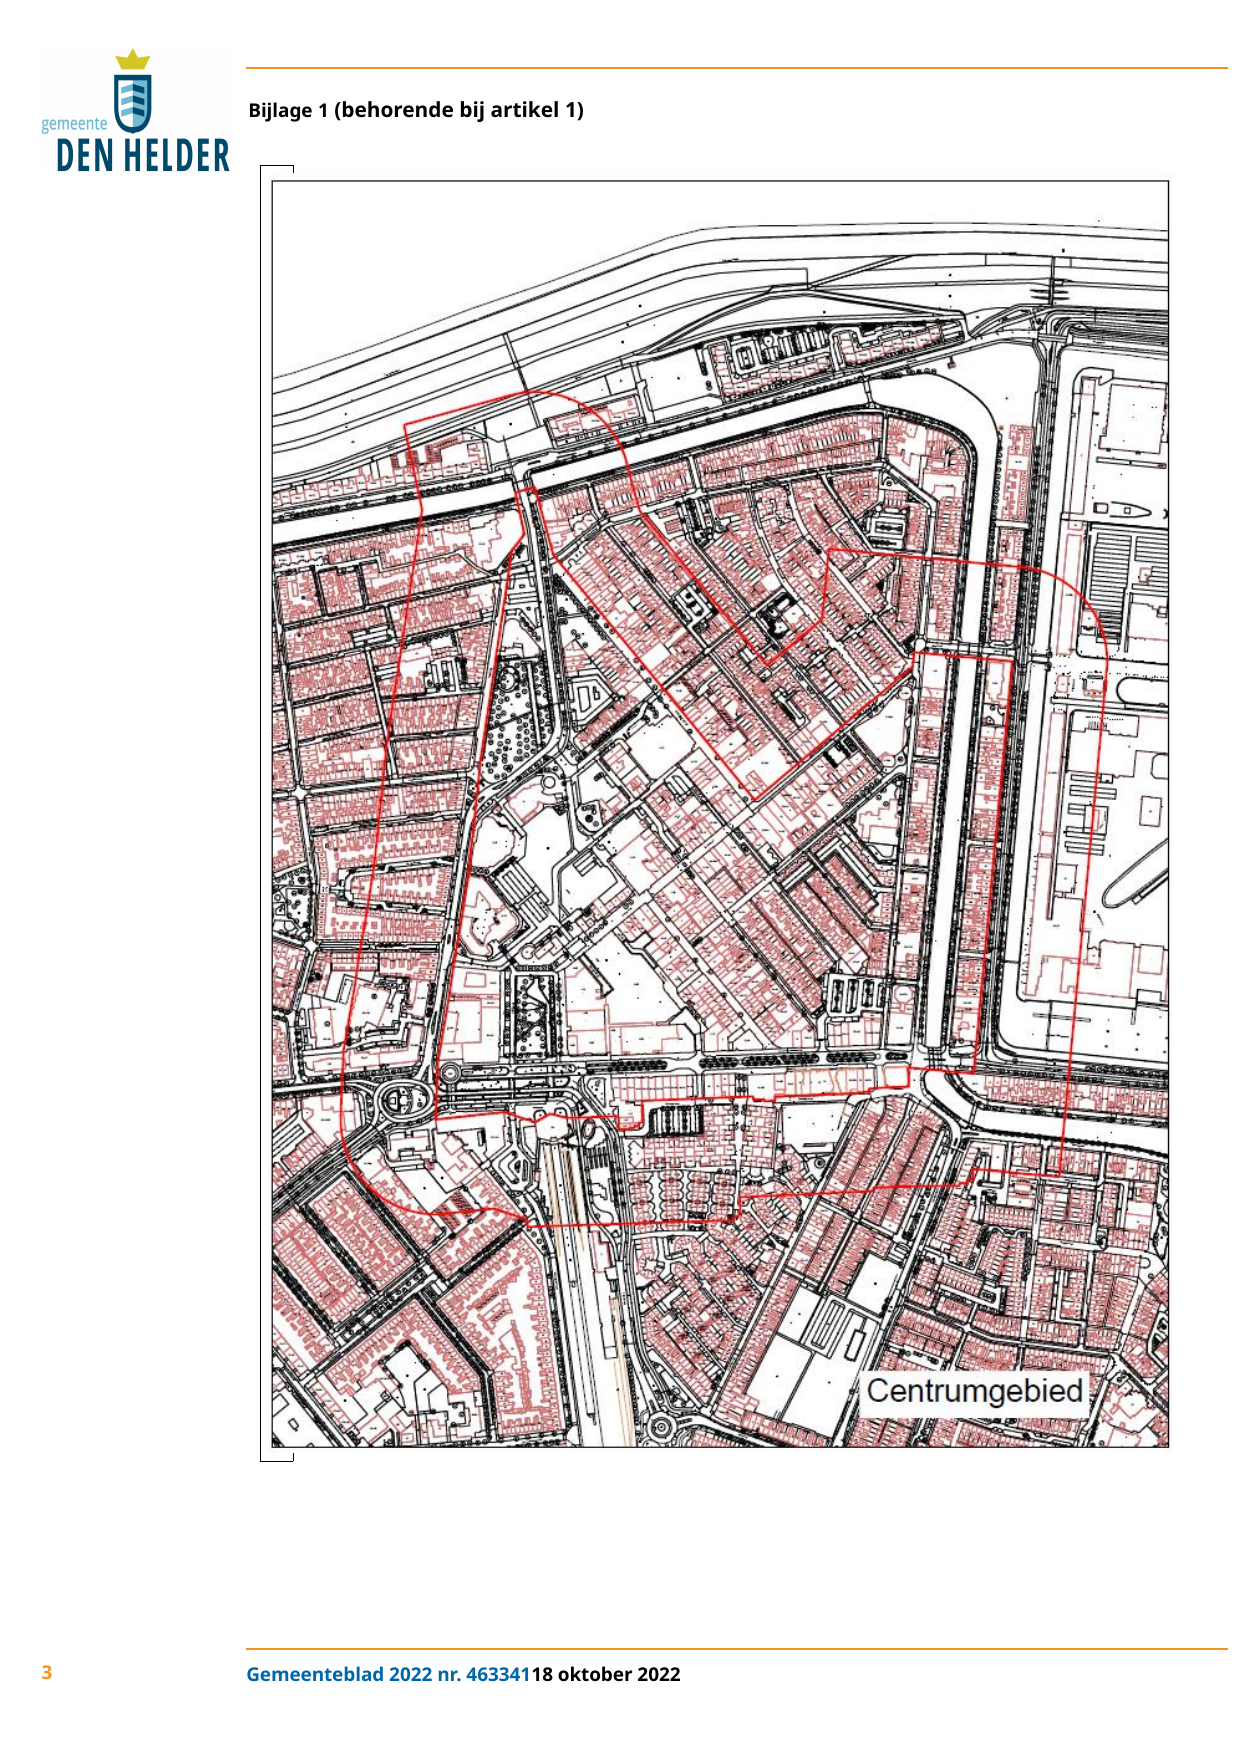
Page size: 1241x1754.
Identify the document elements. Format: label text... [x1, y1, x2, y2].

picture [268, 173, 1173, 1453]
picture [63, 144, 68, 165]
picture [130, 157, 135, 172]
picture [100, 154, 106, 172]
text Bijlage 1 (behorende bij artikel 1) [248, 95, 1152, 123]
picture [220, 160, 224, 172]
picture [182, 144, 187, 165]
picture [41, 47, 231, 172]
